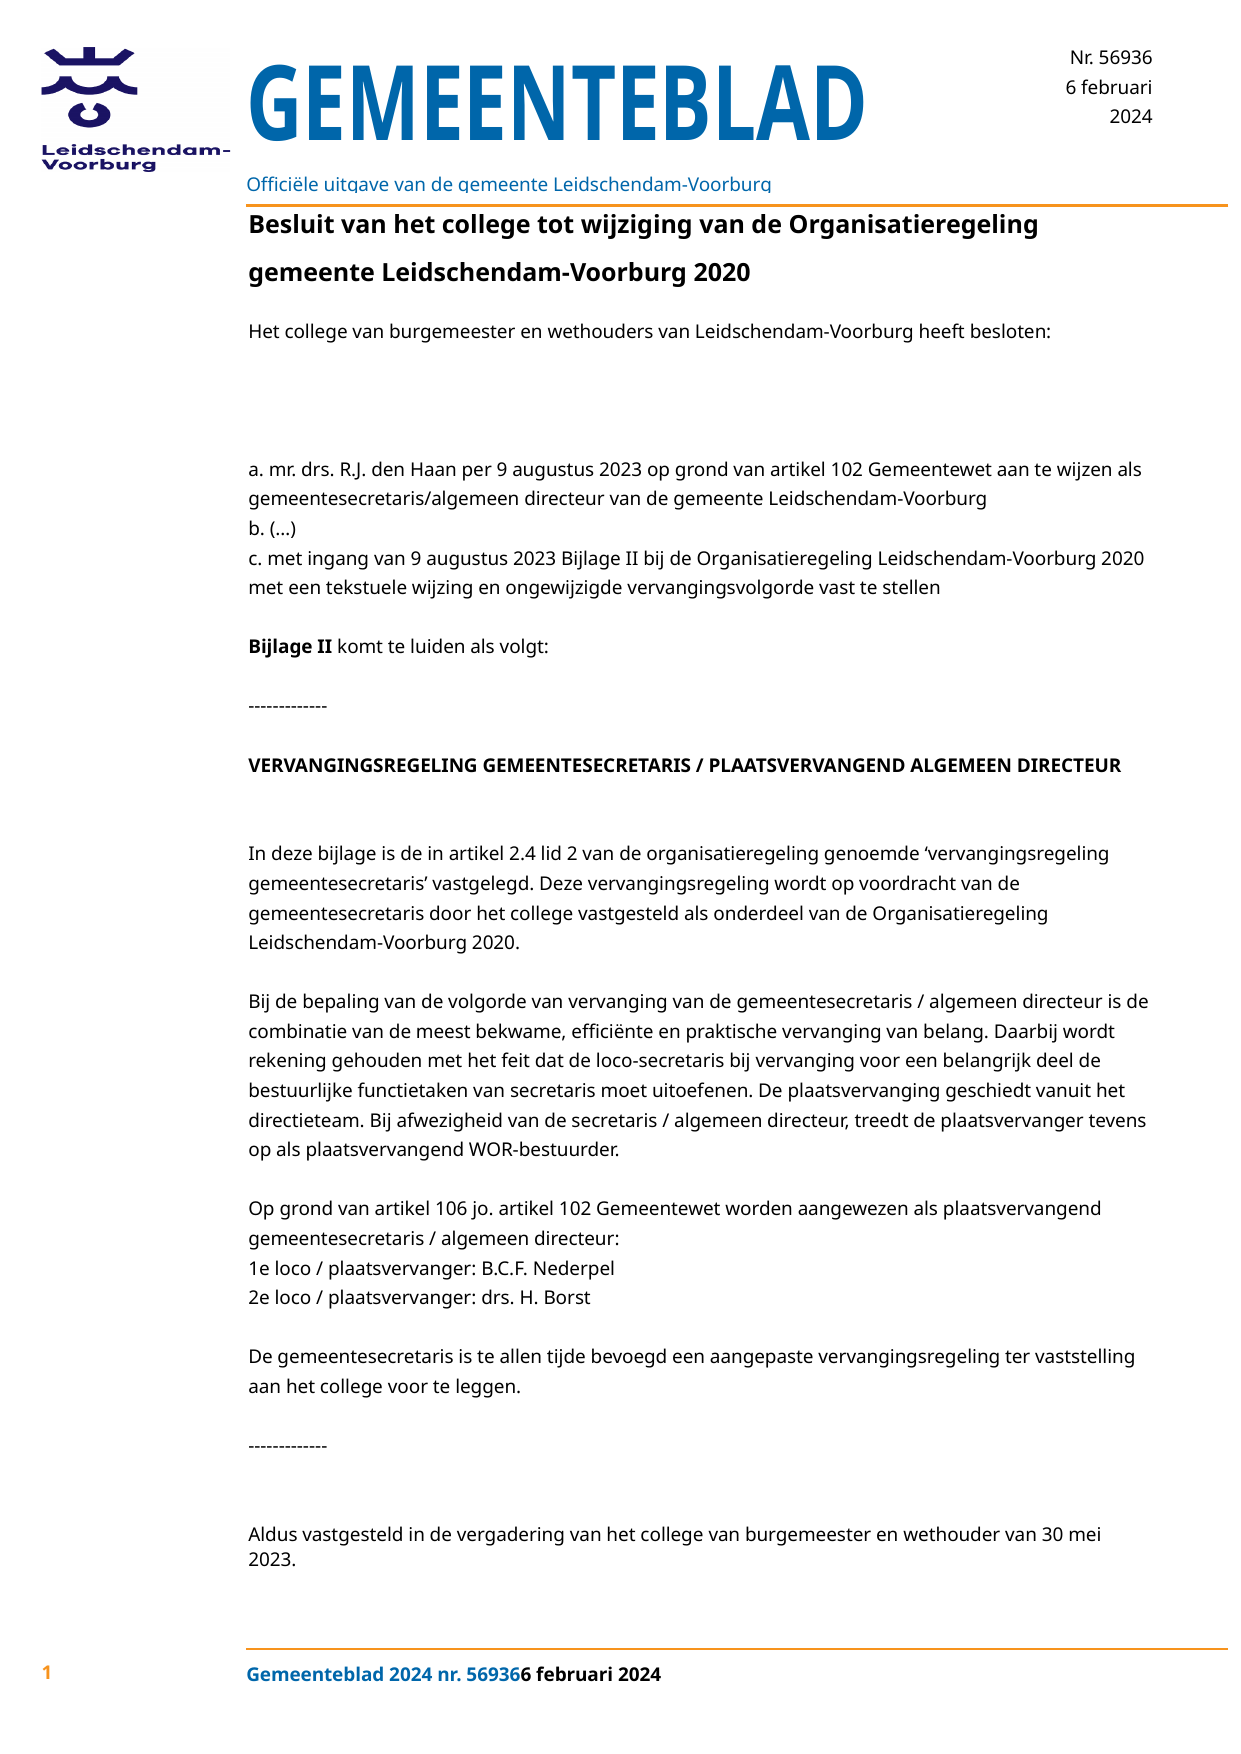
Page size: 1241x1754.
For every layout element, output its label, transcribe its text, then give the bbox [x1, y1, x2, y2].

text 1e loco / plaatsvervanger: B.C.F. Nederpel [248, 1255, 1152, 1280]
text Besluit van het college tot wijziging van de Organisatieregeling gemeente Leidschendam-Voorburg 2020 [248, 207, 1152, 288]
text De gemeentesecretaris is te allen tijde bevoegd een aangepaste vervangingsregeling ter vaststelling aan het college voor te leggen. [248, 1343, 1152, 1399]
text VERVANGINGSREGELING GEMEENTESECRETARIS / PLAATSVERVANGEND ALGEMEEN DIRECTEUR [248, 752, 1152, 777]
text b. (…) [248, 515, 1152, 541]
text In deze bijlage is de in artikel 2.4 lid 2 van de organisatieregeling genoemde ‘vervangingsregeling gemeentesecretaris’ vastgelegd. Deze vervangingsregeling wordt op voordracht van de gemeentesecretaris door het college vastgesteld als onderdeel van de Organisatieregeling Leidschendam-Voorburg 2020. [248, 841, 1152, 955]
text Bij de bepaling van de volgorde van vervanging van de gemeentesecretaris / algemeen directeur is de combinatie van de meest bekwame, efficiënte en praktische vervanging van belang. Daarbij wordt rekening gehouden met het feit dat de loco-secretaris bij vervanging voor een belangrijk deel de bestuurlijke functietaken van secretaris moet uitoefenen. De plaatsvervanging geschiedt vanuit het directieteam. Bij afwezigheid van de secretaris / algemeen directeur, treedt de plaatsvervanger tevens op als plaatsvervangend WOR-bestuurder. [248, 988, 1152, 1162]
text a. mr. drs. R.J. den Haan per 9 augustus 2023 op grond van artikel 102 Gemeentewet aan te wijzen als gemeentesecretaris/algemeen directeur van de gemeente Leidschendam-Voorburg [248, 456, 1152, 511]
text Aldus vastgesteld in de vergadering van het college van burgemeester en wethouder van 30 mei 2023. [248, 1521, 1152, 1572]
text 2e loco / plaatsvervanger: drs. H. Borst [248, 1284, 1152, 1310]
text Op grond van artikel 106 jo. artikel 102 Gemeentewet worden aangewezen als plaatsvervangend gemeentesecretaris / algemeen directeur: [248, 1196, 1152, 1251]
text ------------- [248, 1432, 1152, 1458]
text Bijlage II komt te luiden als volgt: [248, 633, 1152, 659]
text ------------- [248, 693, 1152, 718]
text Het college van burgemeester en wethouders van Leidschendam-Voorburg heeft besloten: [248, 318, 1152, 344]
picture [41, 47, 231, 172]
text c. met ingang van 9 augustus 2023 Bijlage II bij de Organisatieregeling Leidschendam-Voorburg 2020 met een tekstuele wijzing en ongewijzigde vervangingsvolgorde vast te stellen [248, 545, 1152, 600]
